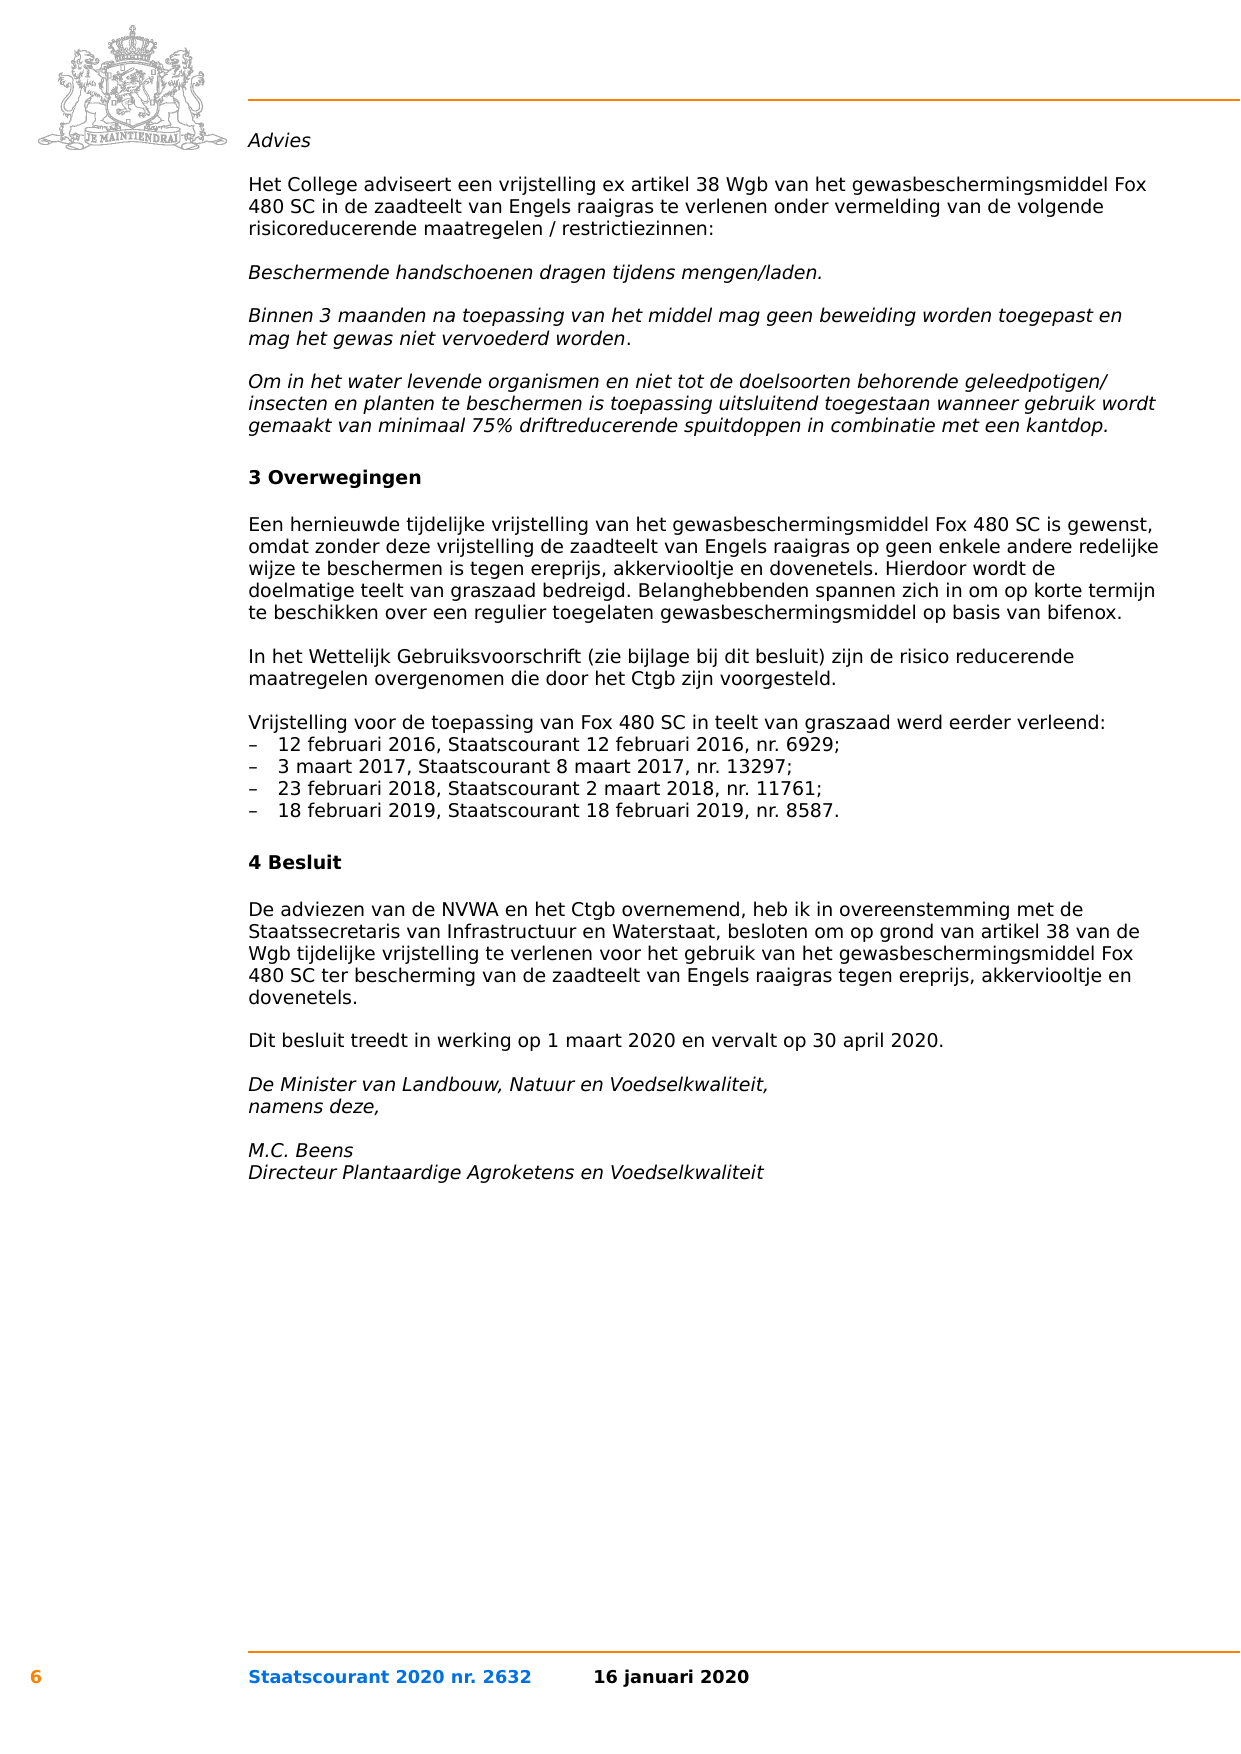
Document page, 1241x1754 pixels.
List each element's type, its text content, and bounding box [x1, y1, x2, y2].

text Het College adviseert een vrijstelling ex artikel 38 Wgb van het gewasbeschermingsmiddel Fox 480 SC in de zaadteelt van Engels raaigras te verlenen onder vermelding van de volgende risicoreducerende maatregelen / restrictiezinnen: [248, 174, 1163, 240]
text Om in het water levende organismen en niet tot de doelsoorten behorende geleedpotigen/ insecten en planten te beschermen is toepassing uitsluitend toegestaan wanneer gebruik wordt gemaakt van minimaal 75% driftreducerende spuitdoppen in combinatie met een kantdop. [248, 371, 1163, 437]
text – 12 februari 2016, Staatscourant 12 februari 2016, nr. 6929; [248, 734, 1163, 756]
picture [38, 25, 227, 150]
text – 23 februari 2018, Staatscourant 2 maart 2018, nr. 11761; [248, 778, 1163, 800]
text Dit besluit treedt in werking op 1 maart 2020 en vervalt op 30 april 2020. [248, 1030, 1163, 1052]
text De adviezen van de NVWA en het Ctgb overnemend, heb ik in overeenstemming met de Staatssecretaris van Infrastructuur en Waterstaat, besloten om op grond van artikel 38 van de Wgb tijdelijke vrijstelling te verlenen voor het gebruik van het gewasbeschermingsmiddel Fox 480 SC ter bescherming van de zaadteelt van Engels raaigras tegen ereprijs, akkerviooltje en dovenetels. [248, 899, 1163, 1008]
subtitle Advies [248, 130, 1163, 152]
subtitle 3 Overwegingen [248, 467, 1163, 489]
text – 3 maart 2017, Staatscourant 8 maart 2017, nr. 13297; [248, 756, 1163, 778]
subtitle 4 Besluit [248, 852, 1163, 874]
text Vrijstelling voor de toepassing van Fox 480 SC in teelt van graszaad werd eerder verleend: [248, 712, 1163, 734]
text Beschermende handschoenen dragen tijdens mengen/laden. [248, 262, 1163, 283]
text Binnen 3 maanden na toepassing van het middel mag geen beweiding worden toegepast en mag het gewas niet vervoederd worden. [248, 305, 1163, 349]
text Een hernieuwde tijdelijke vrijstelling van het gewasbeschermingsmiddel Fox 480 SC is gewenst, omdat zonder deze vrijstelling de zaadteelt van Engels raaigras op geen enkele andere redelijke wijze te beschermen is tegen ereprijs, akkerviooltje en dovenetels. Hierdoor wordt de doelmatige teelt van graszaad bedreigd. Belanghebbenden spannen zich in om op korte termijn te beschikken over een regulier toegelaten gewasbeschermingsmiddel op basis van bifenox. [248, 514, 1163, 624]
text De Minister van Landbouw, Natuur en Voedselkwaliteit, namens deze, M.C. Beens Directeur Plantaardige Agroketens en Voedselkwaliteit [248, 1074, 1163, 1184]
text – 18 februari 2019, Staatscourant 18 februari 2019, nr. 8587. [248, 800, 1163, 822]
text In het Wettelijk Gebruiksvoorschrift (zie bijlage bij dit besluit) zijn de risico reducerende maatregelen overgenomen die door het Ctgb zijn voorgesteld. [248, 646, 1163, 690]
